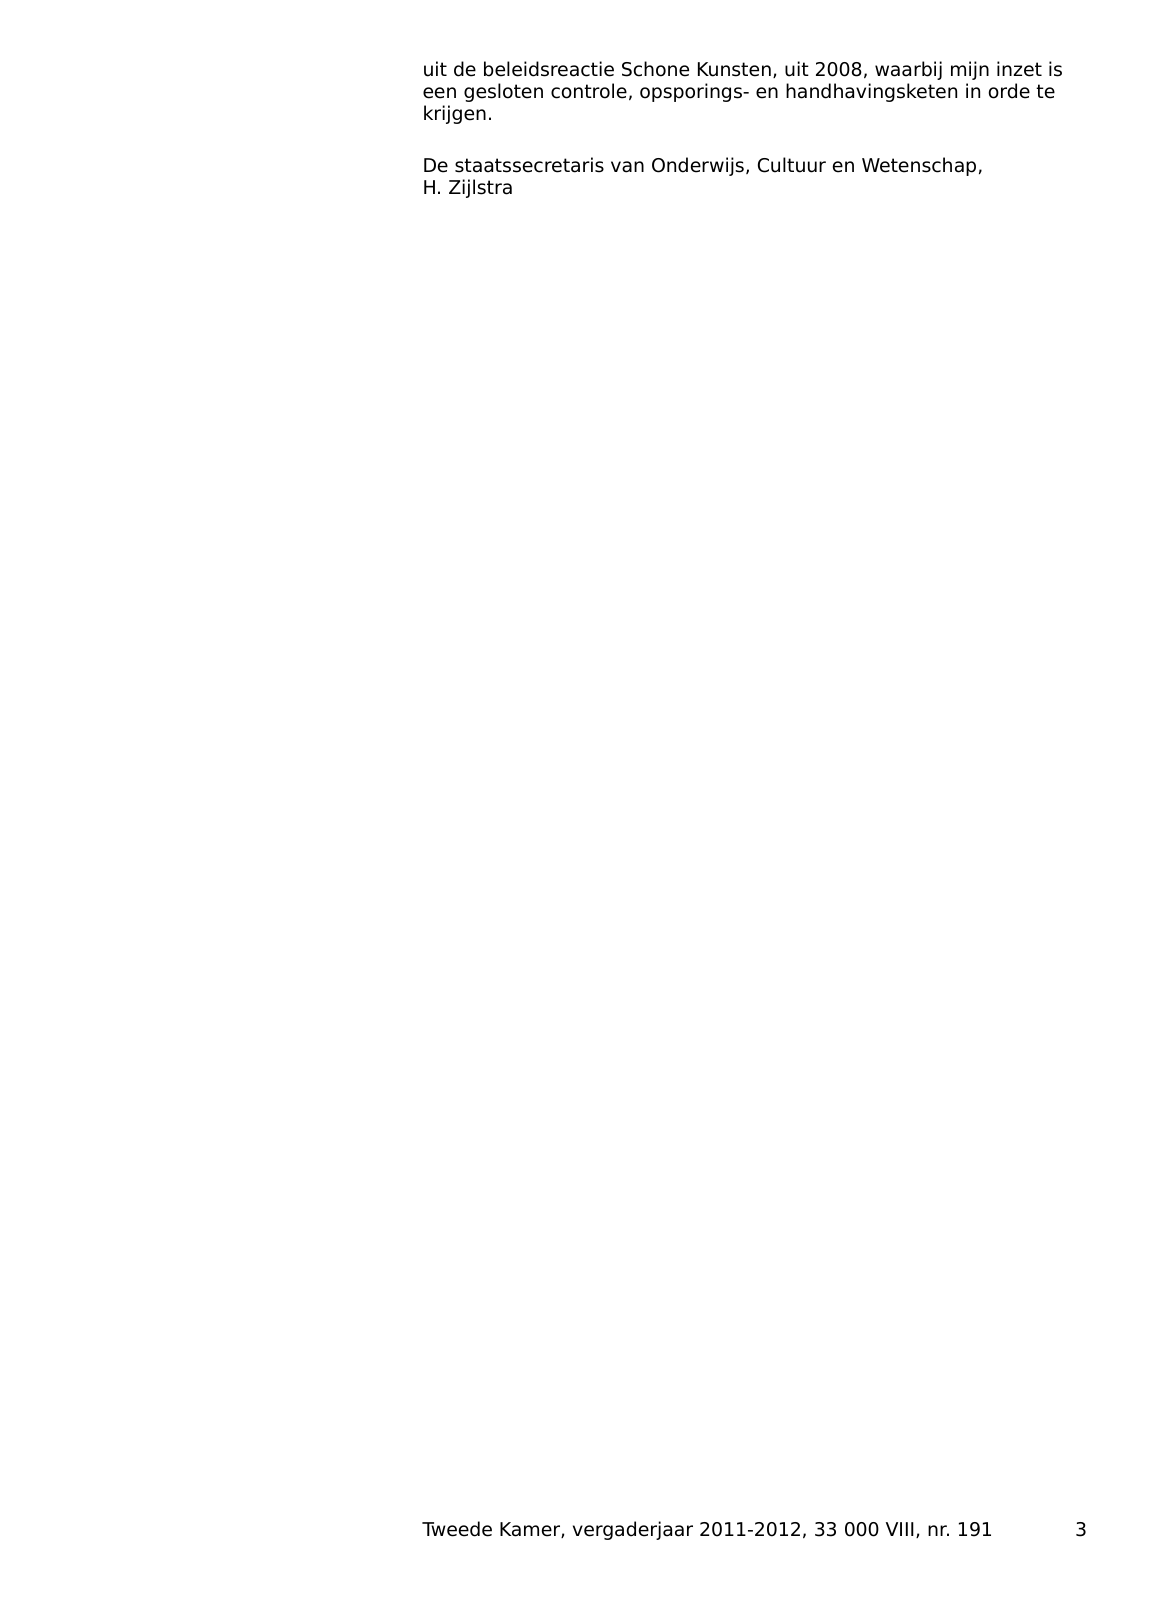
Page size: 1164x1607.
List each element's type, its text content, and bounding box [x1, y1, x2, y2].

text uit de beleidsreactie Schone Kunsten, uit 2008, waarbij mijn inzet is een gesloten controle, opsporings- en handhavingsketen in orde te krijgen. [422, 59, 1087, 125]
text De staatssecretaris van Onderwijs, Cultuur en Wetenschap, H. Zijlstra [422, 155, 1087, 199]
